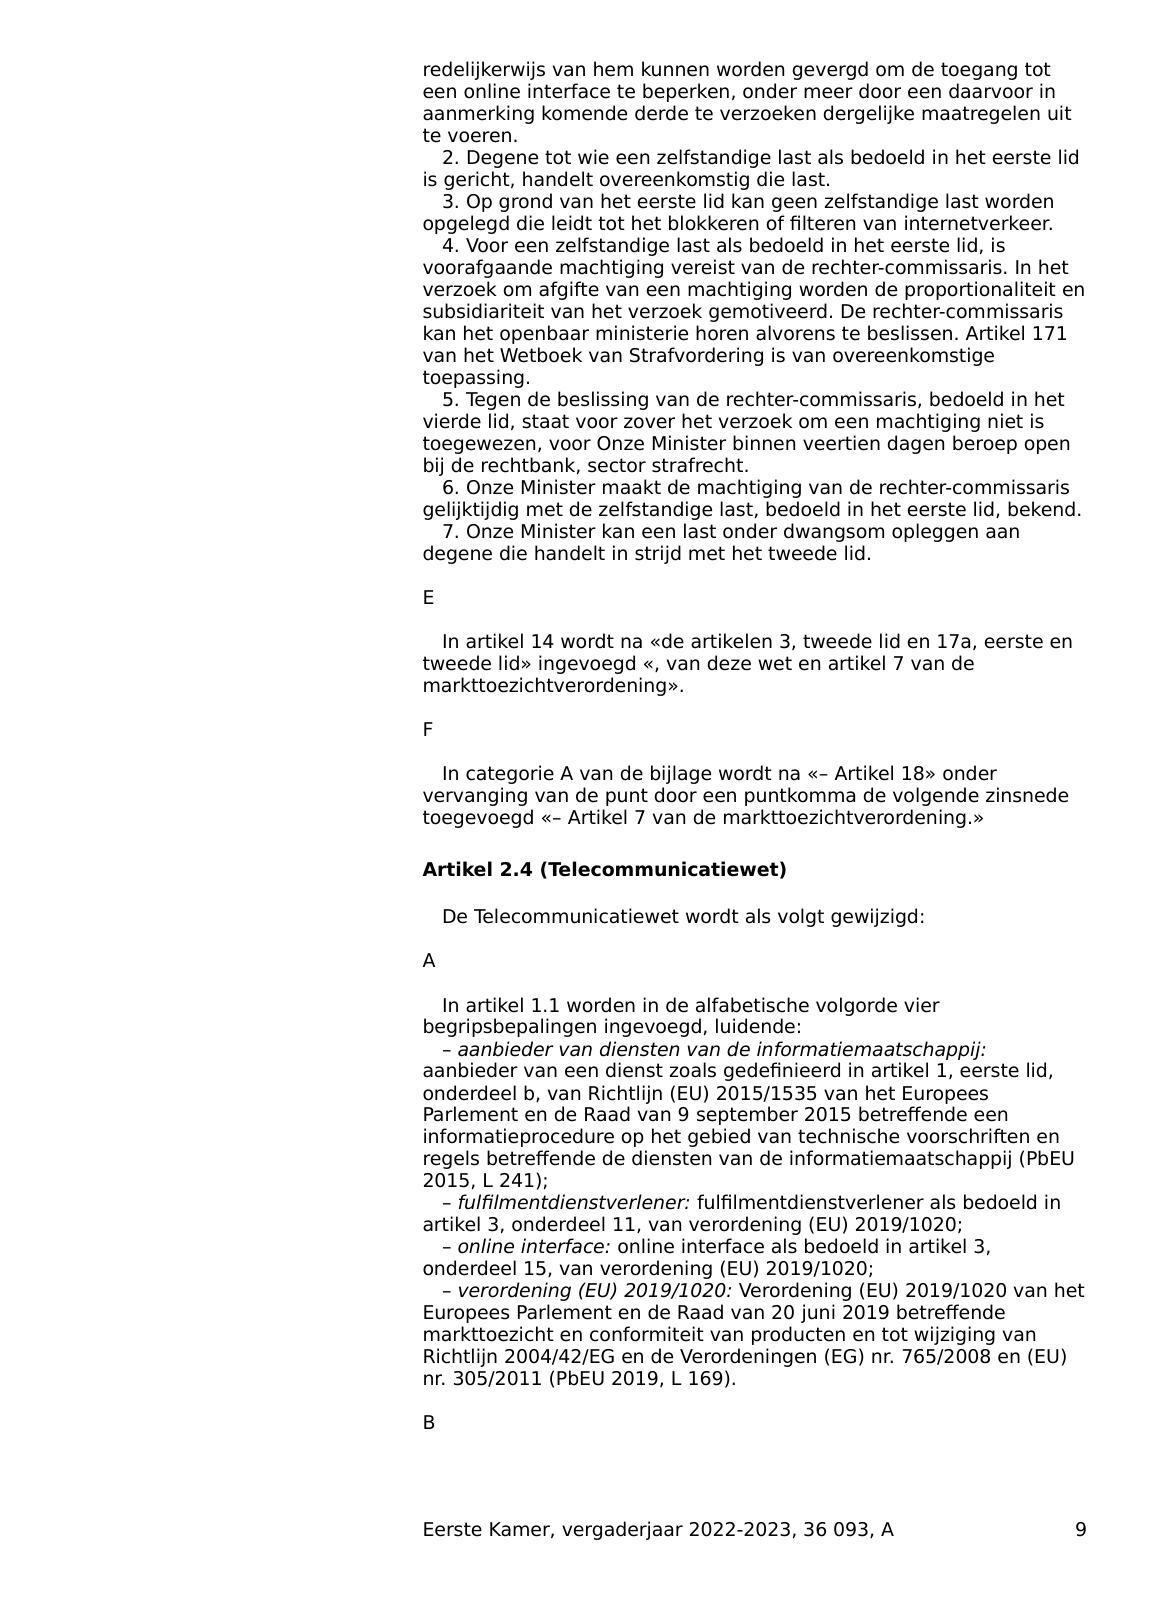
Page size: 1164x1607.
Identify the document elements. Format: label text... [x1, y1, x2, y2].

text A [422, 950, 1087, 972]
text De Telecommunicatiewet wordt als volgt gewijzigd: [422, 906, 1087, 928]
text 4. Voor een zelfstandige last als bedoeld in het eerste lid, is voorafgaande machtiging vereist van de rechter-commissaris. In het verzoek om afgifte van een machtiging worden de proportionaliteit en subsidiariteit van het verzoek gemotiveerd. De rechter-commissaris kan het openbaar ministerie horen alvorens te beslissen. Artikel 171 van het Wetboek van Strafvordering is van overeenkomstige toepassing. [422, 235, 1087, 389]
text In artikel 1.1 worden in de alfabetische volgorde vier begripsbepalingen ingevoegd, luidende: [422, 994, 1087, 1038]
text In categorie A van de bijlage wordt na «– Artikel 18» onder vervanging van de punt door een puntkomma de volgende zinsnede toegevoegd «– Artikel 7 van de markttoezichtverordening.» [422, 763, 1087, 829]
text 7. Onze Minister kan een last onder dwangsom opleggen aan degene die handelt in strijd met het tweede lid. [422, 521, 1087, 564]
text E [422, 587, 1087, 609]
text 5. Tegen de beslissing van de rechter-commissaris, bedoeld in het vierde lid, staat voor zover het verzoek om een machtiging niet is toegewezen, voor Onze Minister binnen veertien dagen beroep open bij de rechtbank, sector strafrecht. [422, 389, 1087, 477]
subtitle Artikel 2.4 (Telecommunicatiewet) [422, 859, 1087, 881]
text 6. Onze Minister maakt de machtiging van de rechter-commissaris gelijktijdig met de zelfstandige last, bedoeld in het eerste lid, bekend. [422, 477, 1087, 521]
text In artikel 14 wordt na «de artikelen 3, tweede lid en 17a, eerste en tweede lid» ingevoegd «, van deze wet en artikel 7 van de markttoezichtverordening». [422, 631, 1087, 697]
text F [422, 719, 1087, 741]
text – aanbieder van diensten van de informatiemaatschappij: aanbieder van een dienst zoals gedefinieerd in artikel 1, eerste lid, onderdeel b, van Richtlijn (EU) 2015/1535 van het Europees Parlement en de Raad van 9 september 2015 betreffende een informatieprocedure op het gebied van technische voorschriften en regels betreffende de diensten van de informatiemaatschappij (PbEU 2015, L 241); [422, 1038, 1087, 1192]
text B [422, 1412, 1087, 1434]
text redelijkerwijs van hem kunnen worden gevergd om de toegang tot een online interface te beperken, onder meer door een daarvoor in aanmerking komende derde te verzoeken dergelijke maatregelen uit te voeren. [422, 59, 1087, 147]
text – verordening (EU) 2019/1020: Verordening (EU) 2019/1020 van het Europees Parlement en de Raad van 20 juni 2019 betreffende markttoezicht en conformiteit van producten en tot wijziging van Richtlijn 2004/42/EG en de Verordeningen (EG) nr. 765/2008 en (EU) nr. 305/2011 (PbEU 2019, L 169). [422, 1280, 1087, 1390]
text – fulfilmentdienstverlener: fulfilmentdienstverlener als bedoeld in artikel 3, onderdeel 11, van verordening (EU) 2019/1020; [422, 1192, 1087, 1236]
text 2. Degene tot wie een zelfstandige last als bedoeld in het eerste lid is gericht, handelt overeenkomstig die last. [422, 147, 1087, 191]
text 3. Op grond van het eerste lid kan geen zelfstandige last worden opgelegd die leidt tot het blokkeren of filteren van internetverkeer. [422, 191, 1087, 235]
text – online interface: online interface als bedoeld in artikel 3, onderdeel 15, van verordening (EU) 2019/1020; [422, 1236, 1087, 1280]
